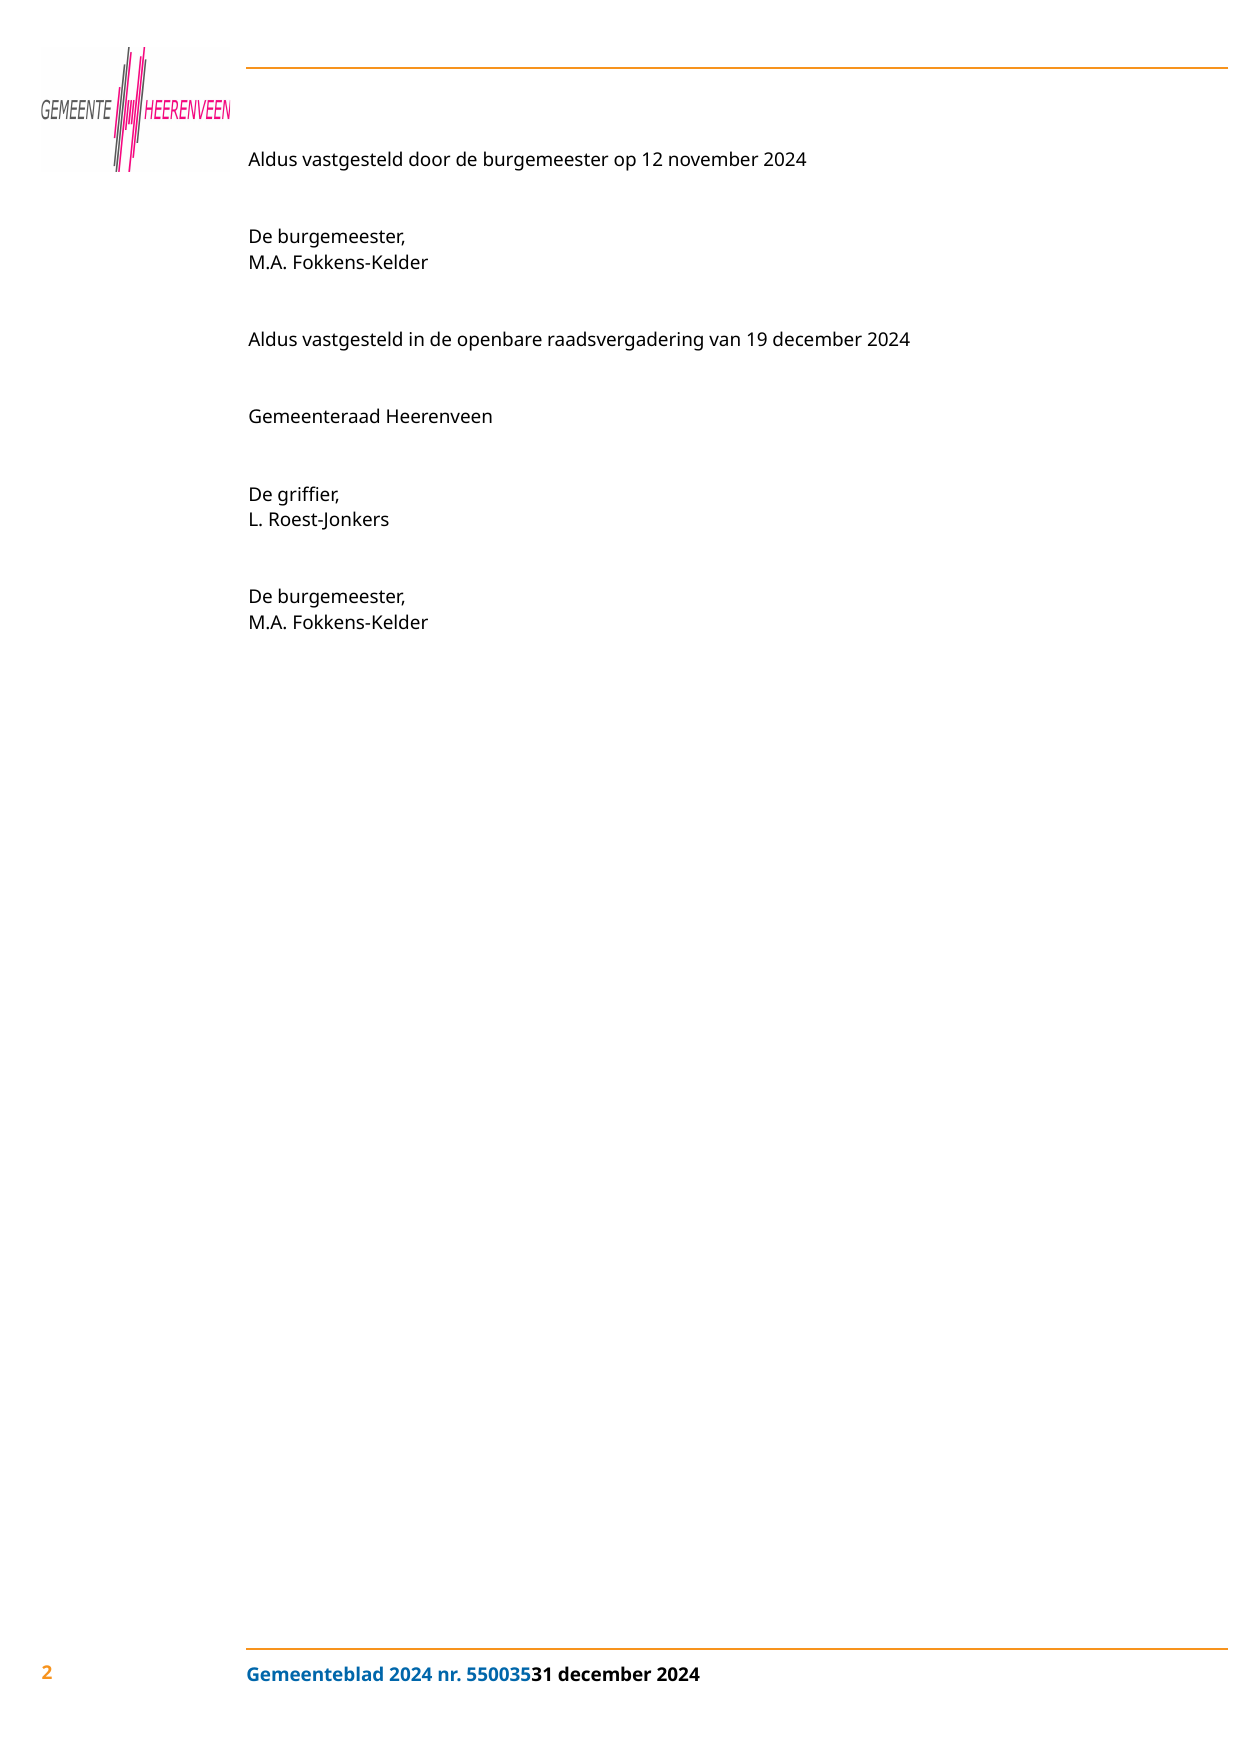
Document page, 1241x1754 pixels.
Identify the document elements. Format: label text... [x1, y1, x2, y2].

text Gemeenteraad Heerenveen [248, 403, 1152, 429]
text De burgemeester, [248, 223, 1152, 249]
text De burgemeester, [248, 584, 1152, 609]
text M.A. Fokkens-Kelder [248, 609, 1152, 635]
text Aldus vastgesteld door de burgemeester op 12 november 2024 [248, 146, 1152, 172]
text Aldus vastgesteld in de openbare raadsvergadering van 19 december 2024 [248, 326, 1152, 352]
text De griffier, [248, 481, 1152, 506]
picture [41, 47, 231, 172]
text M.A. Fokkens-Kelder [248, 249, 1152, 275]
text L. Roest-Jonkers [248, 506, 1152, 532]
